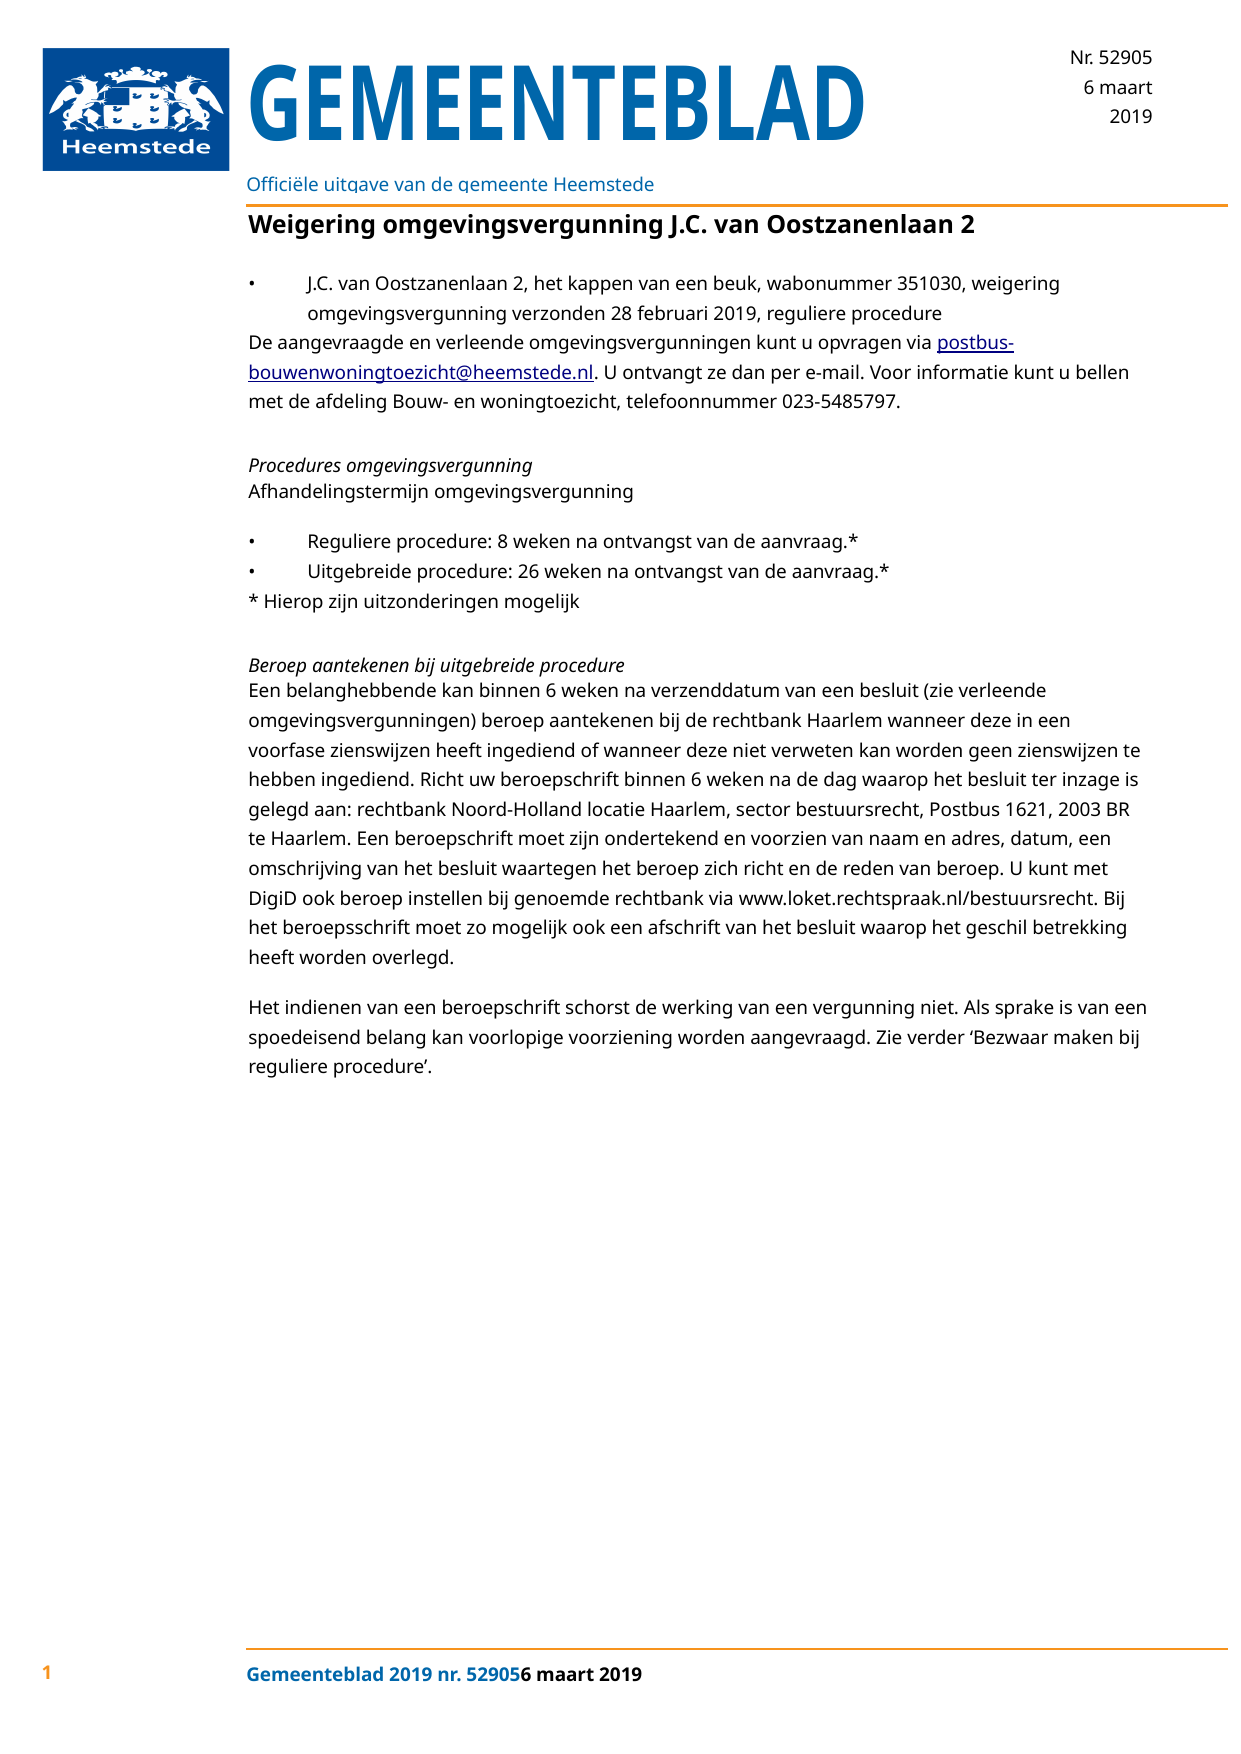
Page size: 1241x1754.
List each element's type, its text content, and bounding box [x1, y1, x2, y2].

text Afhandelingstermijn omgevingsvergunning [248, 478, 1152, 504]
text Het indienen van een beroepschrift schorst de werking van een vergunning niet. Als sprake is van een spoedeisend belang kan voorlopige voorziening worden aangevraagd. Zie verder ‘Bezwaar maken bij reguliere procedure’. [248, 994, 1152, 1079]
list J.C. van Oostzanenlaan 2, het kappen van een beuk, wabonummer 351030, weigering omgevingsvergunning verzonden 28 februari 2019, reguliere procedure [248, 270, 1152, 326]
text Een belanghebbende kan binnen 6 weken na verzenddatum van een besluit (zie verleende omgevingsvergunningen) beroep aantekenen bij de rechtbank Haarlem wanneer deze in een voorfase zienswijzen heeft ingediend of wanneer deze niet verweten kan worden geen zienswijzen te hebben ingediend. Richt uw beroepschrift binnen 6 weken na de dag waarop het besluit ter inzage is gelegd aan: rechtbank Noord-Holland locatie Haarlem, sector bestuursrecht, Postbus 1621, 2003 BR te Haarlem. Een beroepschrift moet zijn ondertekend en voorzien van naam en adres, datum, een omschrijving van het besluit waartegen het beroep zich richt en de reden van beroep. U kunt met DigiD ook beroep instellen bij genoemde rechtbank via www.loket.rechtspraak.nl/bestuursrecht. Bij het beroepsschrift moet zo mogelijk ook een afschrift van het besluit waarop het geschil betrekking heeft worden overlegd. [248, 678, 1152, 969]
list Reguliere procedure: 8 weken na ontvangst van de aanvraag.* [248, 529, 1152, 554]
text De aangevraagde en verleende omgevingsvergunningen kunt u opvragen via postbus-bouwenwoningtoezicht@heemstede.nl. U ontvangt ze dan per e-mail. Voor informatie kunt u bellen met de afdeling Bouw- en woningtoezicht, telefoonnummer 023-5485797. [248, 329, 1152, 414]
text Procedures omgevingsvergunning [248, 453, 1152, 478]
text Beroep aantekenen bij uitgebreide procedure [248, 652, 1152, 678]
text Weigering omgevingsvergunning J.C. van Oostzanenlaan 2 [248, 207, 1152, 241]
text * Hierop zijn uitzonderingen mogelijk [248, 588, 1152, 614]
list Uitgebreide procedure: 26 weken na ontvangst van de aanvraag.* [248, 558, 1152, 584]
picture [41, 47, 231, 172]
